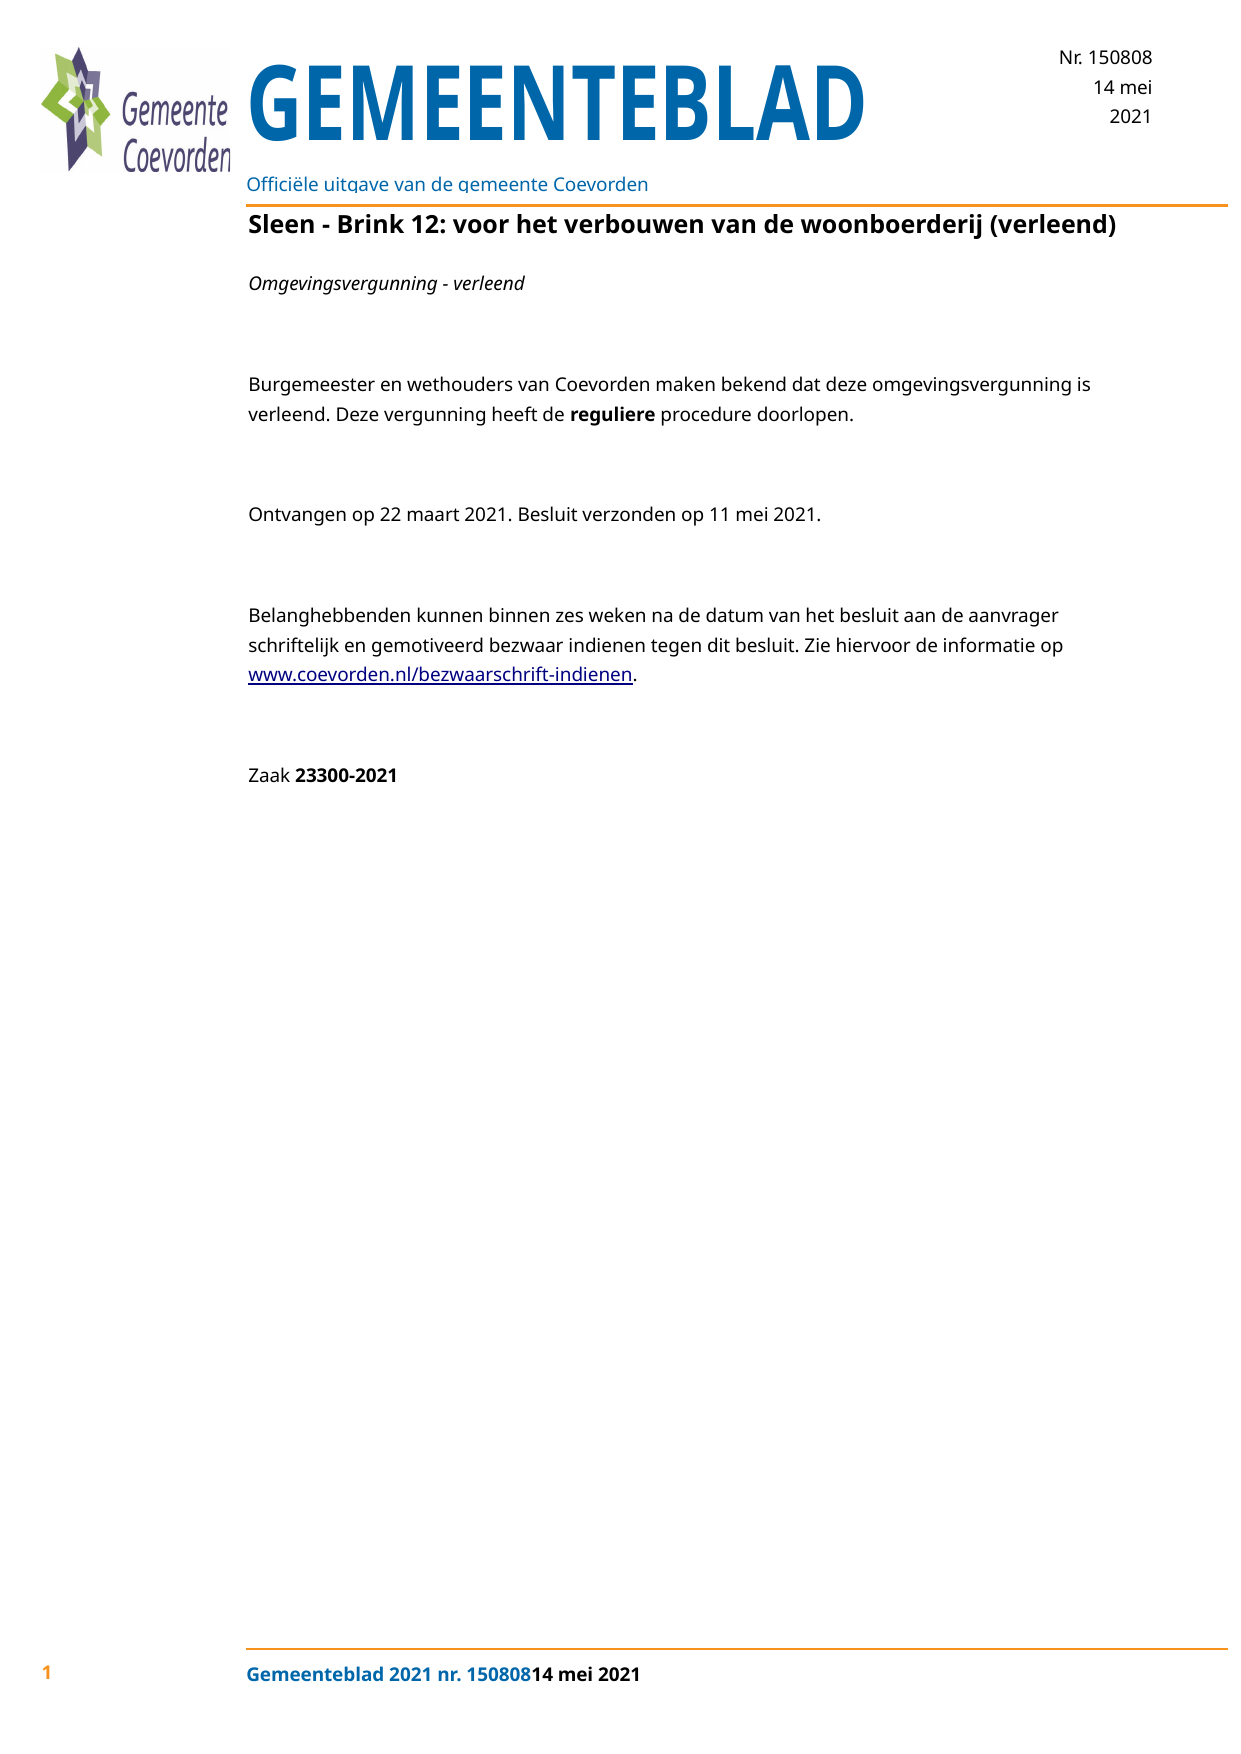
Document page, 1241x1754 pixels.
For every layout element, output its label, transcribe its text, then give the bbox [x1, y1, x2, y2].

text Omgevingsvergunning - verleend [248, 270, 1152, 296]
text Ontvangen op 22 maart 2021. Besluit verzonden op 11 mei 2021. [248, 502, 1152, 527]
picture [41, 47, 231, 172]
text Zaak 23300-2021 [248, 762, 1152, 788]
text Burgemeester en wethouders van Coevorden maken bekend dat deze omgevingsvergunning is verleend. Deze vergunning heeft de reguliere procedure doorlopen. [248, 371, 1152, 426]
text Belanghebbenden kunnen binnen zes weken na de datum van het besluit aan de aanvrager schriftelijk en gemotiveerd bezwaar indienen tegen dit besluit. Zie hiervoor de informatie op www.coevorden.nl/bezwaarschrift-indienen. [248, 602, 1152, 687]
text Sleen - Brink 12: voor het verbouwen van de woonboerderij (verleend) [248, 207, 1152, 241]
